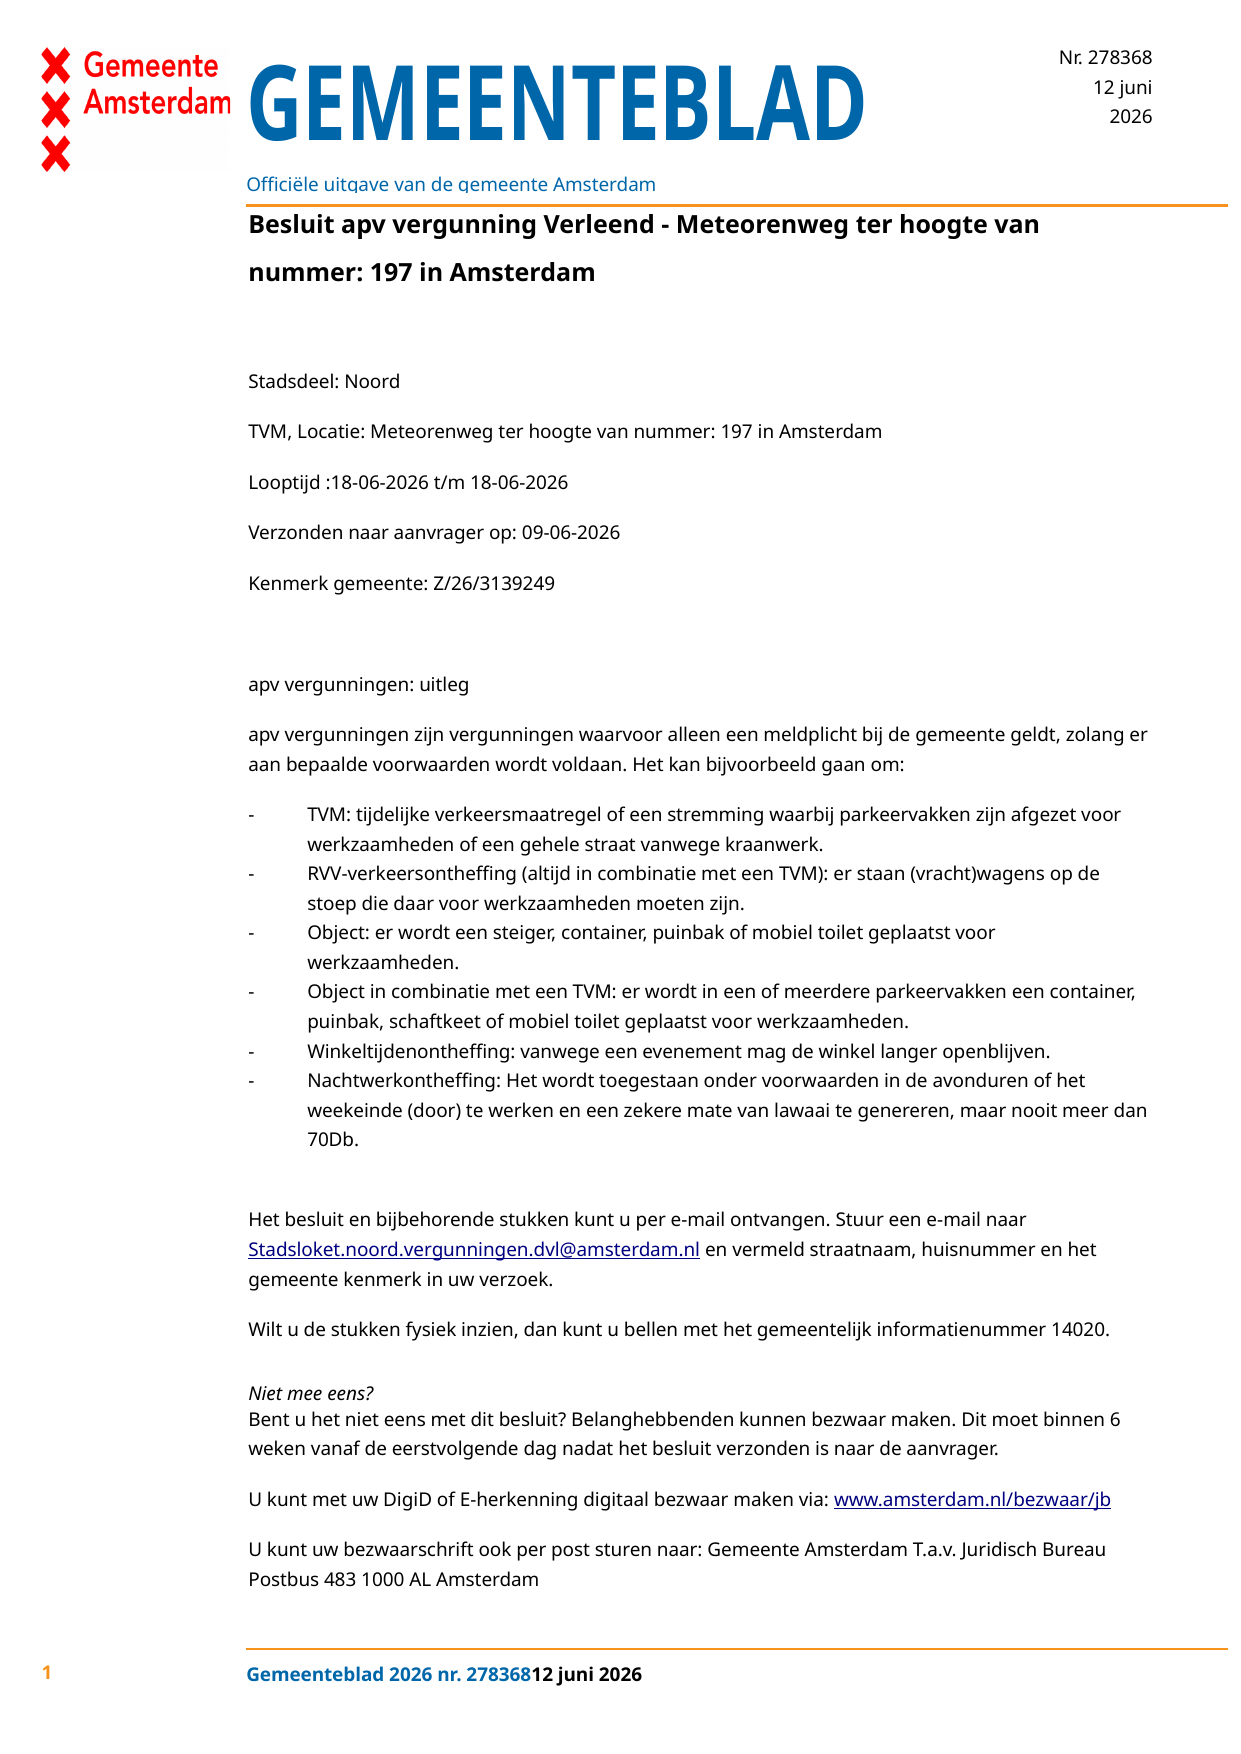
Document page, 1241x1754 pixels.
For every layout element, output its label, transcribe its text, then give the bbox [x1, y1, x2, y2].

list Nachtwerkontheffing: Het wordt toegestaan onder voorwaarden in de avonduren of het weekeinde (door) te werken en een zekere mate van lawaai te genereren, maar nooit meer dan 70Db. [248, 1067, 1152, 1152]
list RVV-verkeersontheffing (altijd in combinatie met een TVM): er staan (vracht)wagens op de stoep die daar voor werkzaamheden moeten zijn. [248, 860, 1152, 916]
picture [41, 47, 231, 172]
text Stadsdeel: Noord [248, 368, 1152, 394]
text Wilt u de stukken fysiek inzien, dan kunt u bellen met het gemeentelijk informatienummer 14020. [248, 1316, 1152, 1342]
text Niet mee eens? [248, 1380, 1152, 1406]
text Verzonden naar aanvrager op: 09-06-2026 [248, 519, 1152, 545]
text Looptijd :18-06-2026 t/m 18-06-2026 [248, 469, 1152, 495]
text Het besluit en bijbehorende stukken kunt u per e-mail ontvangen. Stuur een e-mail naar Stadsloket.noord.vergunningen.dvl@amsterdam.nl en vermeld straatnaam, huisnummer en het gemeente kenmerk in uw verzoek. [248, 1207, 1152, 1292]
list Object: er wordt een steiger, container, puinbak of mobiel toilet geplaatst voor werkzaamheden. [248, 919, 1152, 975]
text Besluit apv vergunning Verleend - Meteorenweg ter hoogte van nummer: 197 in Amsterdam [248, 207, 1152, 288]
text U kunt uw bezwaarschrift ook per post sturen naar: Gemeente Amsterdam T.a.v. Juridisch Bureau Postbus 483 1000 AL Amsterdam [248, 1536, 1152, 1592]
text Kenmerk gemeente: Z/26/3139249 [248, 570, 1152, 596]
text Bent u het niet eens met dit besluit? Belanghebbenden kunnen bezwaar maken. Dit moet binnen 6 weken vanaf de eerstvolgende dag nadat het besluit verzonden is naar de aanvrager. [248, 1406, 1152, 1461]
text apv vergunningen: uitleg [248, 671, 1152, 697]
text U kunt met uw DigiD of E-herkenning digitaal bezwaar maken via: www.amsterdam.nl/bezwaar/jb [248, 1486, 1152, 1512]
list Winkeltijdenontheffing: vanwege een evenement mag de winkel langer openblijven. [248, 1038, 1152, 1064]
list Object in combinatie met een TVM: er wordt in een of meerdere parkeervakken een container, puinbak, schaftkeet of mobiel toilet geplaatst voor werkzaamheden. [248, 979, 1152, 1034]
text TVM, Locatie: Meteorenweg ter hoogte van nummer: 197 in Amsterdam [248, 419, 1152, 444]
text apv vergunningen zijn vergunningen waarvoor alleen een meldplicht bij de gemeente geldt, zolang er aan bepaalde voorwaarden wordt voldaan. Het kan bijvoorbeeld gaan om: [248, 721, 1152, 777]
list TVM: tijdelijke verkeersmaatregel of een stremming waarbij parkeervakken zijn afgezet voor werkzaamheden of een gehele straat vanwege kraanwerk. [248, 801, 1152, 857]
